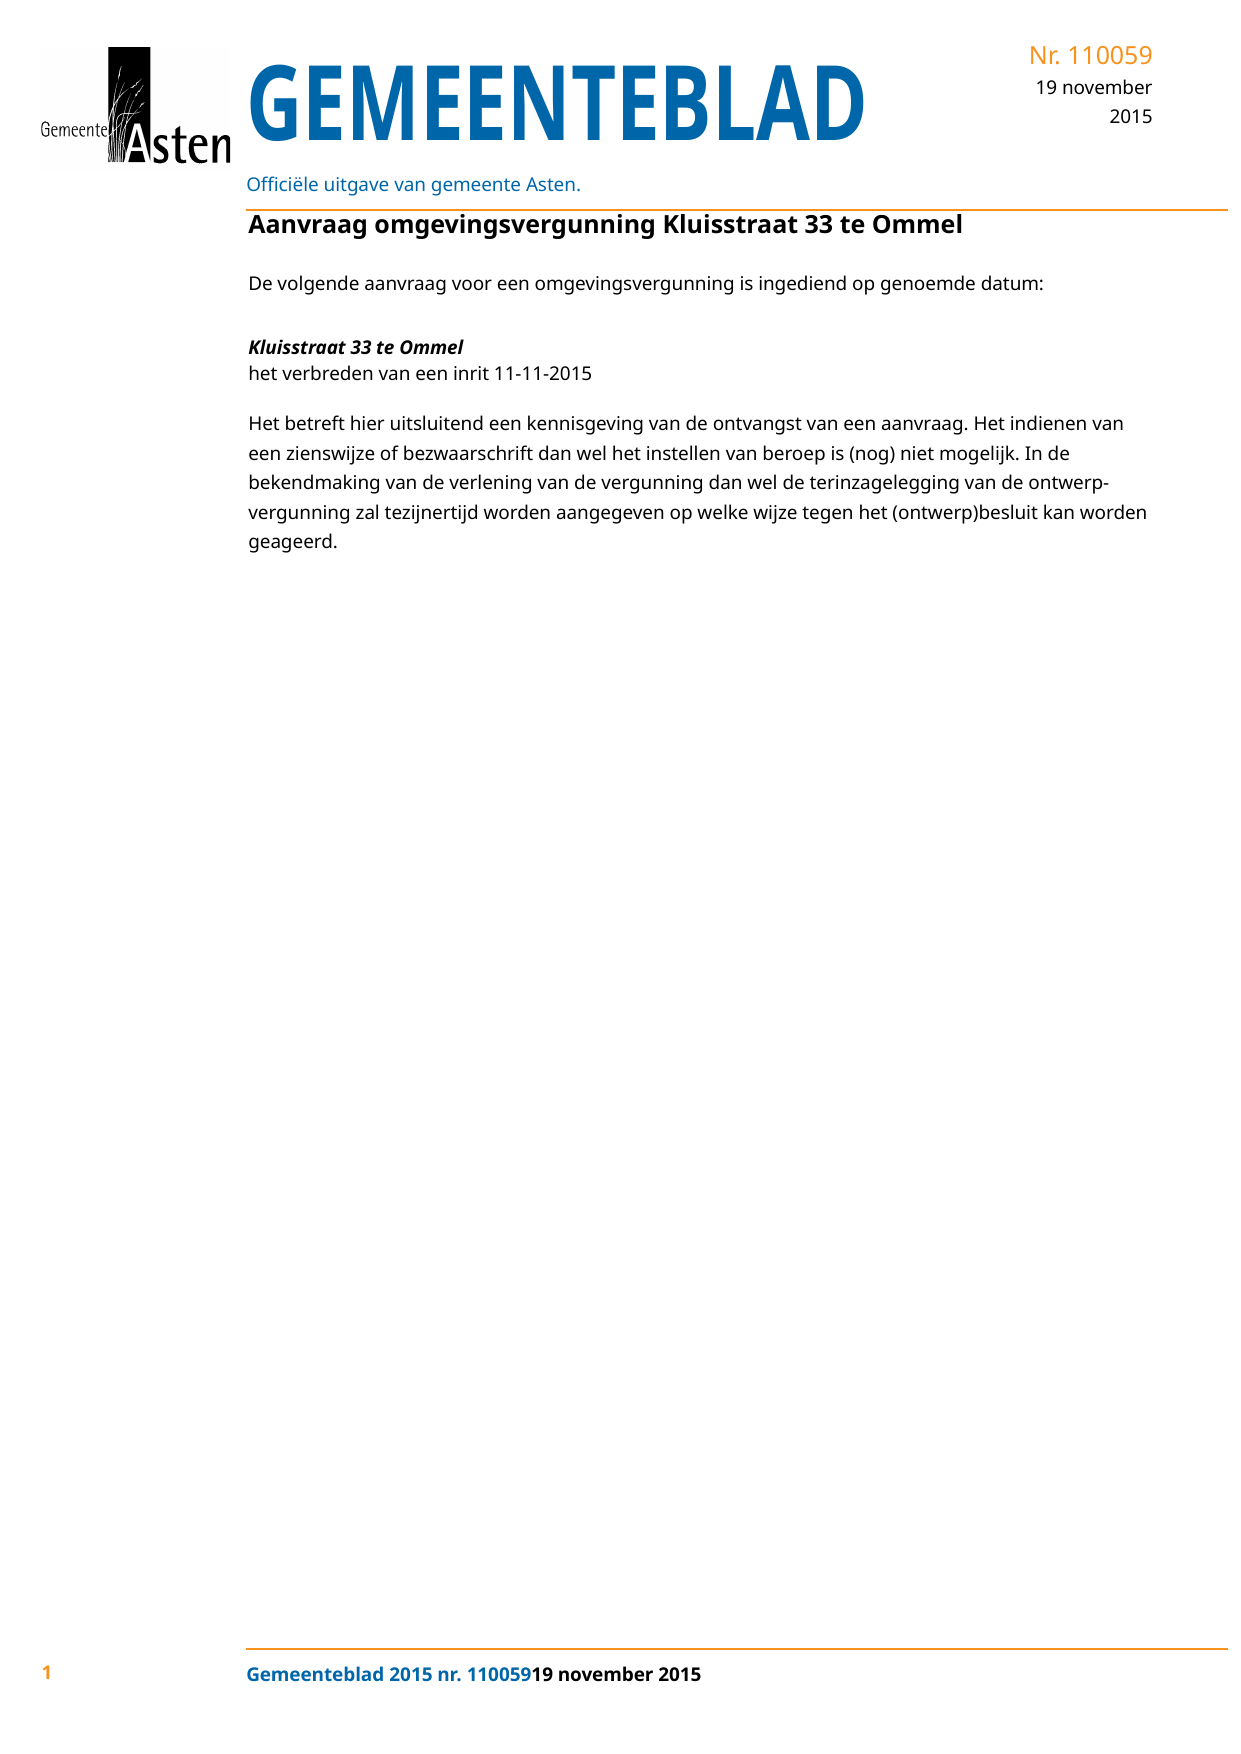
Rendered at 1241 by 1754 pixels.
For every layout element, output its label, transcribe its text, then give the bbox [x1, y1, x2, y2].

text Aanvraag omgevingsvergunning Kluisstraat 33 te Ommel [248, 211, 1152, 241]
text De volgende aanvraag voor een omgevingsvergunning is ingediend op genoemde datum: [248, 270, 1152, 296]
text Het betreft hier uitsluitend een kennisgeving van de ontvangst van een aanvraag. Het indienen van een zienswijze of bezwaarschrift dan wel het instellen van beroep is (nog) niet mogelijk. In de bekendmaking van de verlening van de vergunning dan wel de terinzagelegging van de ontwerp-vergunning zal tezijnertijd worden aangegeven op welke wijze tegen het (ontwerp)besluit kan worden geageerd. [248, 410, 1152, 554]
text Kluisstraat 33 te Ommel [248, 334, 1152, 360]
picture [41, 47, 231, 172]
text het verbreden van een inrit 11-11-2015 [248, 360, 1152, 386]
